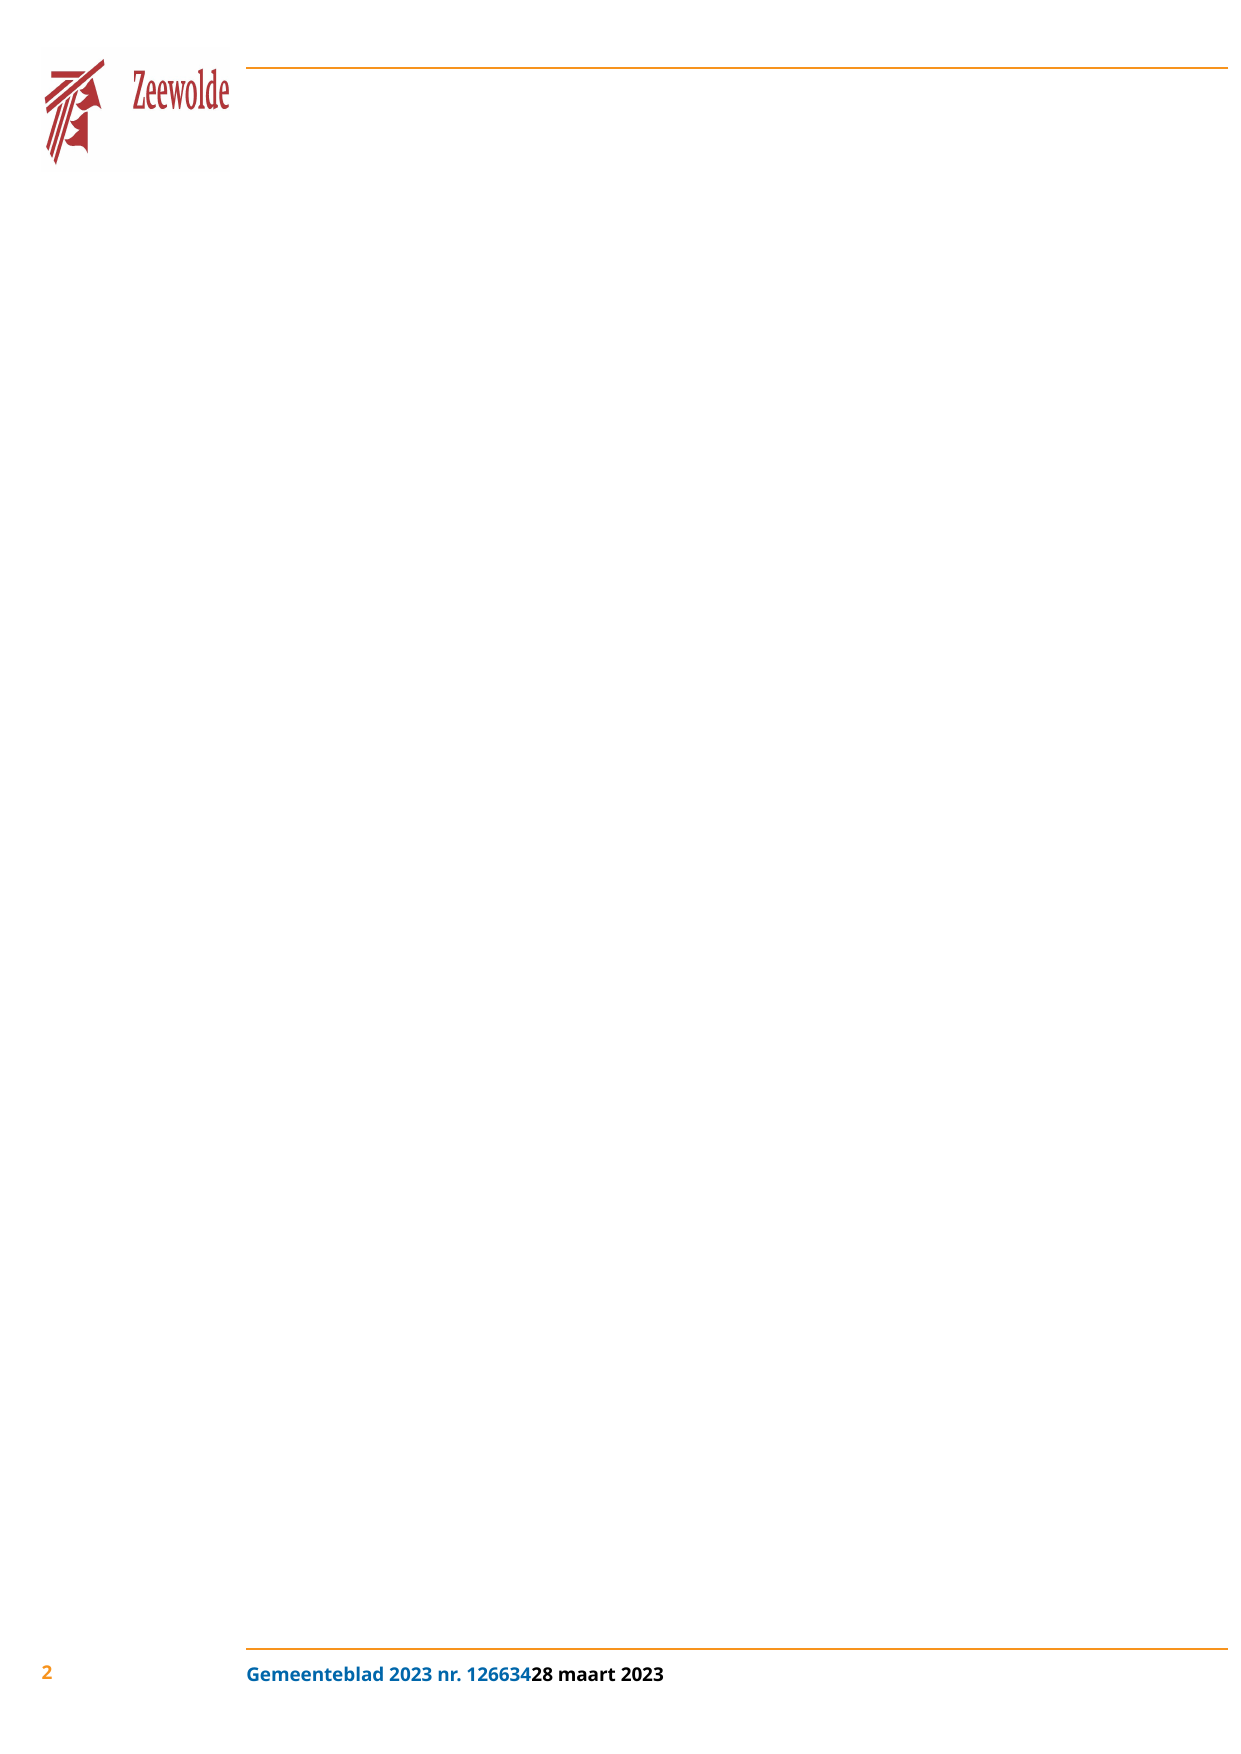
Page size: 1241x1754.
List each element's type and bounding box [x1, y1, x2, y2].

picture [41, 47, 231, 172]
